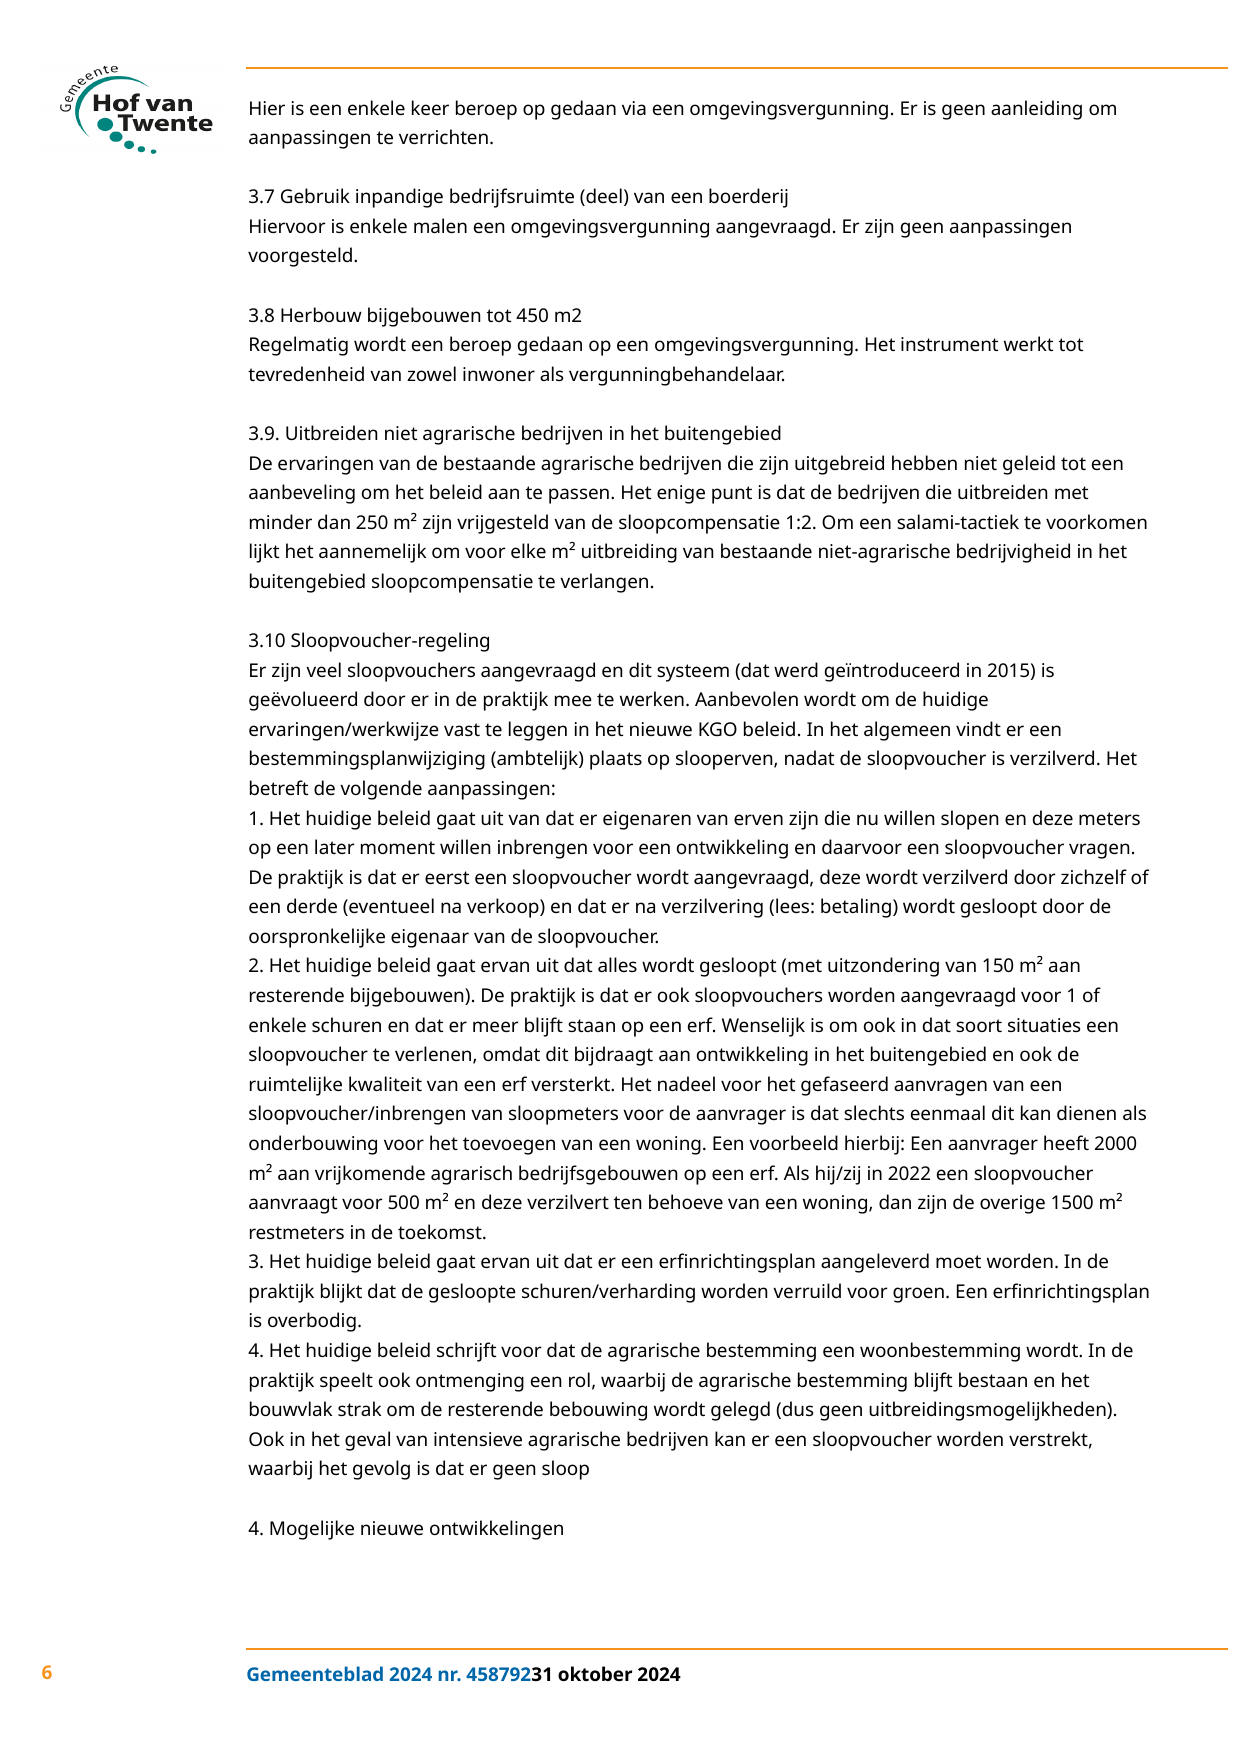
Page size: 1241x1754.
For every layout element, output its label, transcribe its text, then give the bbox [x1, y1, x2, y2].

text Hier is een enkele keer beroep op gedaan via een omgevingsvergunning. Er is geen aanleiding om aanpassingen te verrichten. [248, 95, 1152, 150]
text 1. Het huidige beleid gaat uit van dat er eigenaren van erven zijn die nu willen slopen en deze meters op een later moment willen inbrengen voor een ontwikkeling en daarvoor een sloopvoucher vragen. De praktijk is dat er eerst een sloopvoucher wordt aangevraagd, deze wordt verzilverd door zichzelf of een derde (eventueel na verkoop) en dat er na verzilvering (lees: betaling) wordt gesloopt door de oorspronkelijke eigenaar van de sloopvoucher. [248, 805, 1152, 949]
text 3.10 Sloopvoucher-regeling [248, 627, 1152, 653]
text 3. Het huidige beleid gaat ervan uit dat er een erfinrichtingsplan aangeleverd moet worden. In de praktijk blijkt dat de gesloopte schuren/verharding worden verruild voor groen. Een erfinrichtingsplan is overbodig. [248, 1248, 1152, 1333]
text 3.9. Uitbreiden niet agrarische bedrijven in het buitengebied [248, 420, 1152, 446]
text Er zijn veel sloopvouchers aangevraagd en dit systeem (dat werd geïntroduceerd in 2015) is geëvolueerd door er in de praktijk mee te werken. Aanbevolen wordt om de huidige ervaringen/werkwijze vast te leggen in het nieuwe KGO beleid. In het algemeen vindt er een bestemmingsplanwijziging (ambtelijk) plaats op slooperven, nadat de sloopvoucher is verzilverd. Het betreft de volgende aanpassingen: [248, 657, 1152, 801]
text 4. Mogelijke nieuwe ontwikkelingen [248, 1515, 1152, 1541]
text 4. Het huidige beleid schrijft voor dat de agrarische bestemming een woonbestemming wordt. In de praktijk speelt ook ontmenging een rol, waarbij de agrarische bestemming blijft bestaan en het bouwvlak strak om de resterende bebouwing wordt gelegd (dus geen uitbreidingsmogelijkheden). Ook in het geval van intensieve agrarische bedrijven kan er een sloopvoucher worden verstrekt, waarbij het gevolg is dat er geen sloop [248, 1337, 1152, 1481]
text Regelmatig wordt een beroep gedaan op een omgevingsvergunning. Het instrument werkt tot tevredenheid van zowel inwoner als vergunningbehandelaar. [248, 331, 1152, 387]
picture [41, 47, 231, 172]
text 2. Het huidige beleid gaat ervan uit dat alles wordt gesloopt (met uitzondering van 150 m² aan resterende bijgebouwen). De praktijk is dat er ook sloopvouchers worden aangevraagd voor 1 of enkele schuren en dat er meer blijft staan op een erf. Wenselijk is om ook in dat soort situaties een sloopvoucher te verlenen, omdat dit bijdraagt aan ontwikkeling in het buitengebied en ook de ruimtelijke kwaliteit van een erf versterkt. Het nadeel voor het gefaseerd aanvragen van een sloopvoucher/inbrengen van sloopmeters voor de aanvrager is dat slechts eenmaal dit kan dienen als onderbouwing voor het toevoegen van een woning. Een voorbeeld hierbij: Een aanvrager heeft 2000 m² aan vrijkomende agrarisch bedrijfsgebouwen op een erf. Als hij/zij in 2022 een sloopvoucher aanvraagt voor 500 m² en deze verzilvert ten behoeve van een woning, dan zijn de overige 1500 m² restmeters in de toekomst. [248, 953, 1152, 1245]
text De ervaringen van de bestaande agrarische bedrijven die zijn uitgebreid hebben niet geleid tot een aanbeveling om het beleid aan te passen. Het enige punt is dat de bedrijven die uitbreiden met minder dan 250 m² zijn vrijgesteld van de sloopcompensatie 1:2. Om een salami-tactiek te voorkomen lijkt het aannemelijk om voor elke m² uitbreiding van bestaande niet-agrarische bedrijvigheid in het buitengebied sloopcompensatie te verlangen. [248, 450, 1152, 594]
text Hiervoor is enkele malen een omgevingsvergunning aangevraagd. Er zijn geen aanpassingen voorgesteld. [248, 213, 1152, 268]
text 3.8 Herbouw bijgebouwen tot 450 m2 [248, 302, 1152, 328]
text 3.7 Gebruik inpandige bedrijfsruimte (deel) van een boerderij [248, 183, 1152, 209]
